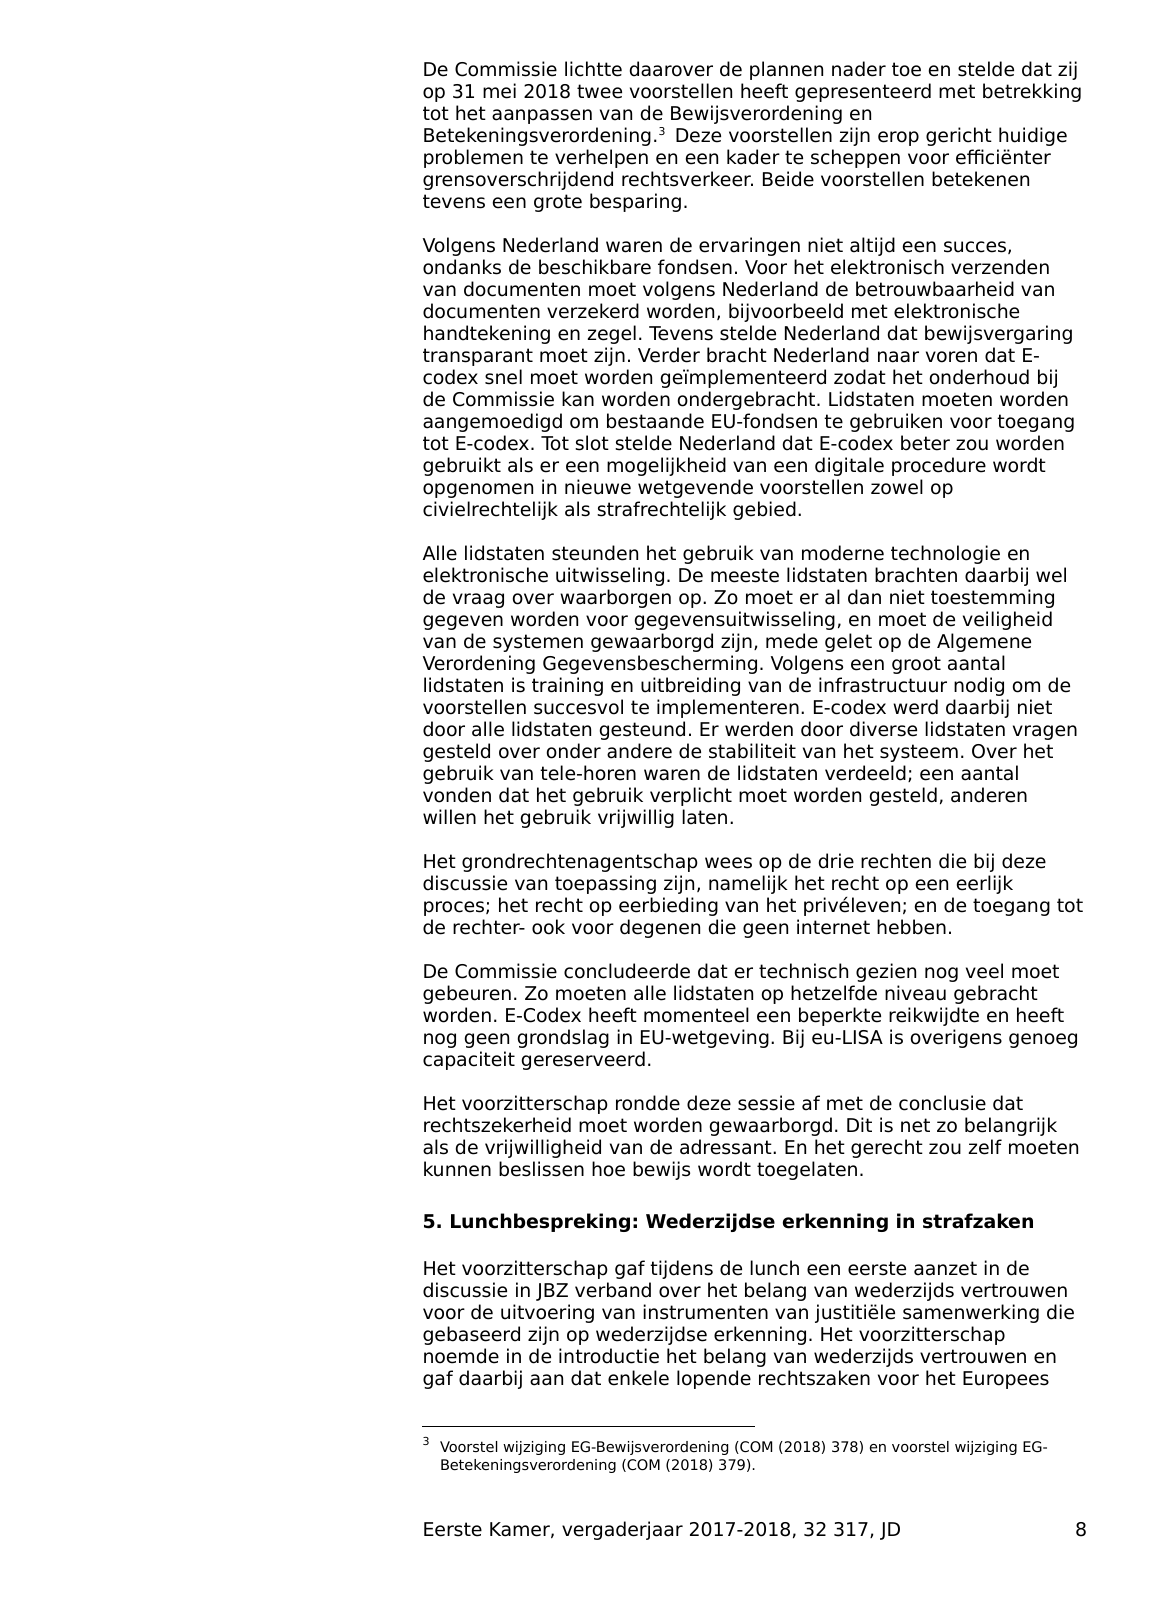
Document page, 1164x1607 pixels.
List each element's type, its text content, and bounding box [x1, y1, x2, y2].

text Het grondrechtenagentschap wees op de drie rechten die bij deze discussie van toepassing zijn, namelijk het recht op een eerlijk proces; het recht op eerbieding van het privéleven; en de toegang tot de rechter- ook voor degenen die geen internet hebben. [422, 851, 1087, 939]
text De Commissie concludeerde dat er technisch gezien nog veel moet gebeuren. Zo moeten alle lidstaten op hetzelfde niveau gebracht worden. E-Codex heeft momenteel een beperkte reikwijdte en heeft nog geen grondslag in EU-wetgeving. Bij eu-LISA is overigens genoeg capaciteit gereserveerd. [422, 961, 1087, 1071]
text Alle lidstaten steunden het gebruik van moderne technologie en elektronische uitwisseling. De meeste lidstaten brachten daarbij wel de vraag over waarborgen op. Zo moet er al dan niet toestemming gegeven worden voor gegevensuitwisseling, en moet de veiligheid van de systemen gewaarborgd zijn, mede gelet op de Algemene Verordening Gegevensbescherming. Volgens een groot aantal lidstaten is training en uitbreiding van de infrastructuur nodig om de voorstellen succesvol te implementeren. E-codex werd daarbij niet door alle lidstaten gesteund. Er werden door diverse lidstaten vragen gesteld over onder andere de stabiliteit van het systeem. Over het gebruik van tele-horen waren de lidstaten verdeeld; een aantal vonden dat het gebruik verplicht moet worden gesteld, anderen willen het gebruik vrijwillig laten. [422, 543, 1087, 829]
text De Commissie lichtte daarover de plannen nader toe en stelde dat zij op 31 mei 2018 twee voorstellen heeft gepresenteerd met betrekking tot het aanpassen van de Bewijsverordening en Betekeningsverordening. Deze voorstellen zijn erop gericht huidige problemen te verhelpen en een kader te scheppen voor efficiënter grensoverschrijdend rechtsverkeer. Beide voorstellen betekenen tevens een grote besparing. [422, 59, 1087, 213]
text Voorstel wijziging EG-Bewijsverordening (COM (2018) 378) en voorstel wijziging EG-Betekeningsverordening (COM (2018) 379). [422, 1435, 1087, 1474]
text Het voorzitterschap rondde deze sessie af met de conclusie dat rechtszekerheid moet worden gewaarborgd. Dit is net zo belangrijk als de vrijwilligheid van de adressant. En het gerecht zou zelf moeten kunnen beslissen hoe bewijs wordt toegelaten. [422, 1093, 1087, 1181]
text Volgens Nederland waren de ervaringen niet altijd een succes, ondanks de beschikbare fondsen. Voor het elektronisch verzenden van documenten moet volgens Nederland de betrouwbaarheid van documenten verzekerd worden, bijvoorbeeld met elektronische handtekening en zegel. Tevens stelde Nederland dat bewijsvergaring transparant moet zijn. Verder bracht Nederland naar voren dat E-codex snel moet worden geïmplementeerd zodat het onderhoud bij de Commissie kan worden ondergebracht. Lidstaten moeten worden aangemoedigd om bestaande EU-fondsen te gebruiken voor toegang tot E-codex. Tot slot stelde Nederland dat E-codex beter zou worden gebruikt als er een mogelijkheid van een digitale procedure wordt opgenomen in nieuwe wetgevende voorstellen zowel op civielrechtelijk als strafrechtelijk gebied. [422, 235, 1087, 521]
subtitle 5. Lunchbespreking: Wederzijdse erkenning in strafzaken [422, 1211, 1087, 1233]
text Het voorzitterschap gaf tijdens de lunch een eerste aanzet in de discussie in JBZ verband over het belang van wederzijds vertrouwen voor de uitvoering van instrumenten van justitiële samenwerking die gebaseerd zijn op wederzijdse erkenning. Het voorzitterschap noemde in de introductie het belang van wederzijds vertrouwen en gaf daarbij aan dat enkele lopende rechtszaken voor het Europees [422, 1258, 1087, 1390]
